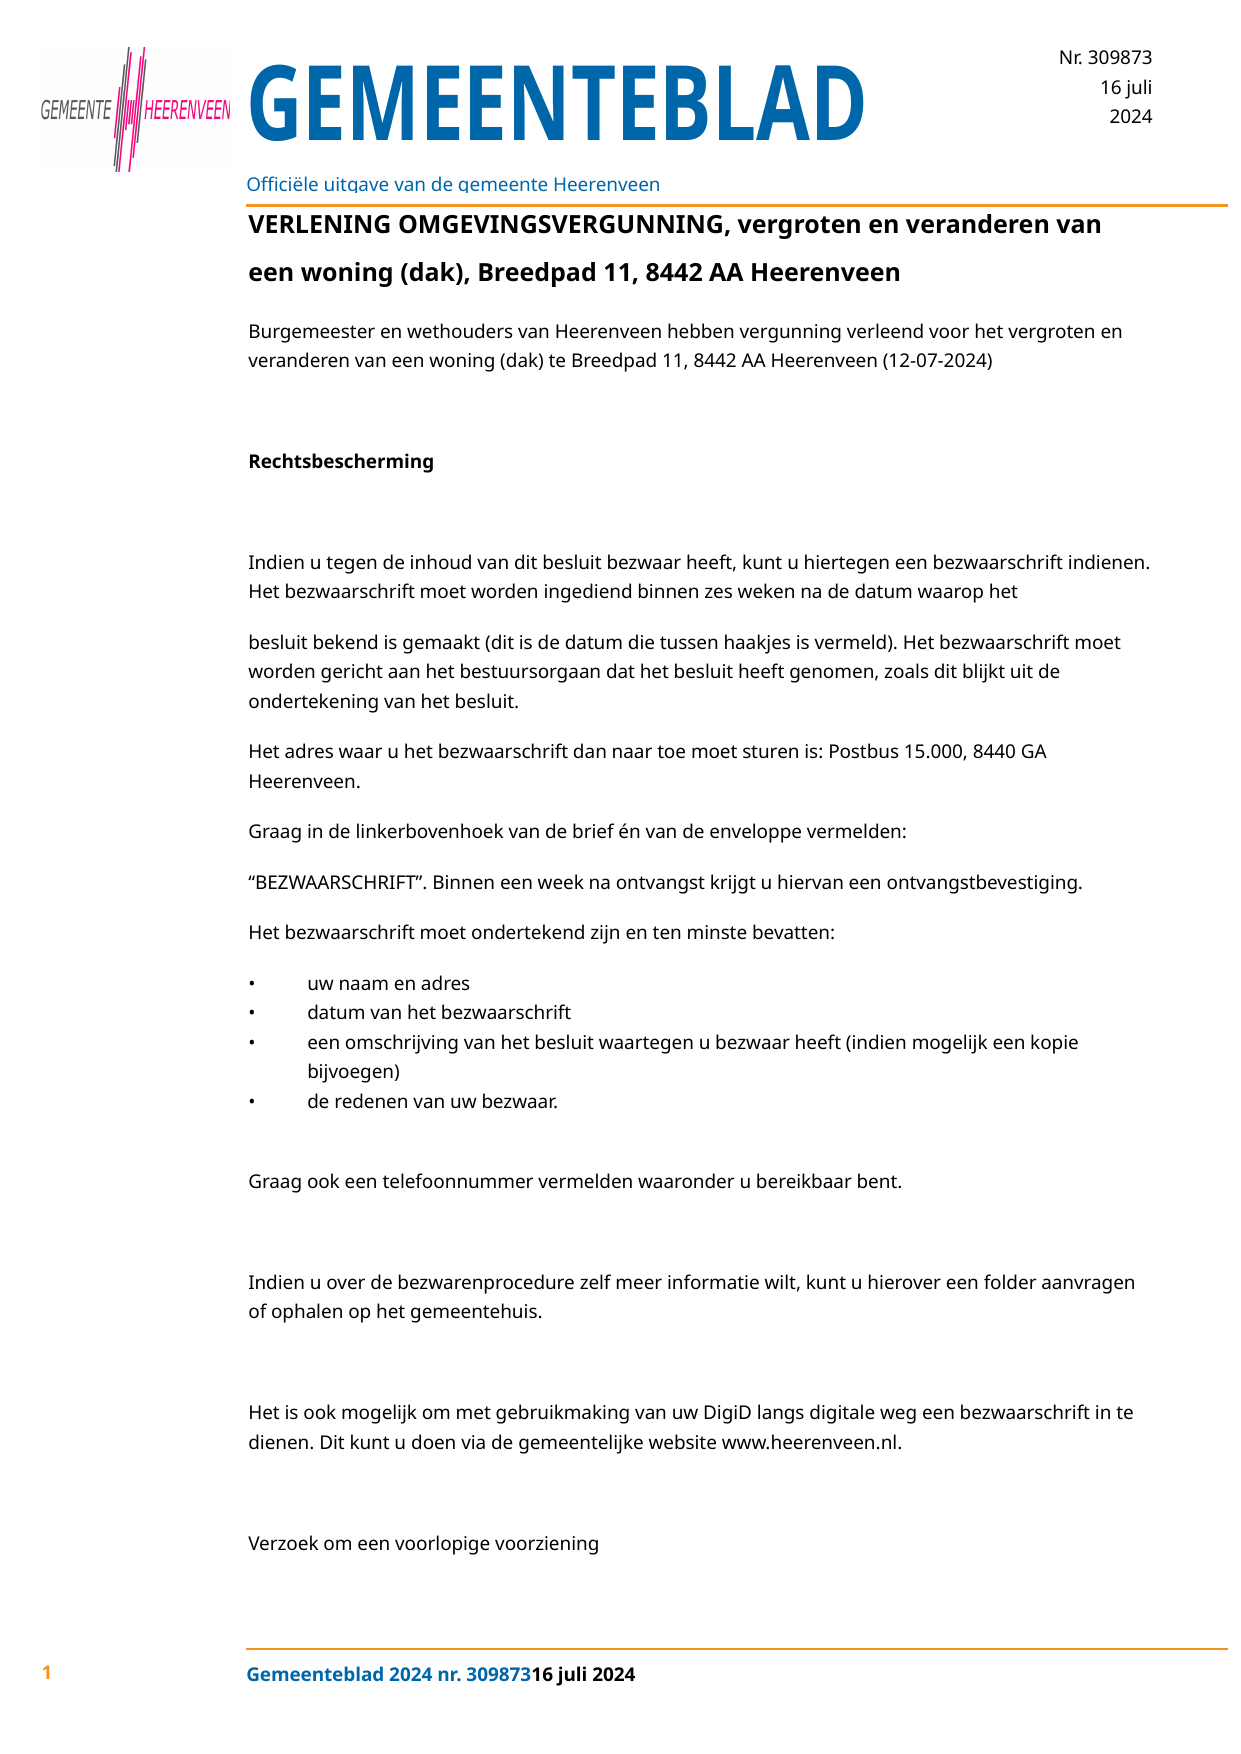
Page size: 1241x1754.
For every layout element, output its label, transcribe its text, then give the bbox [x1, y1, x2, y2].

text Het bezwaarschrift moet ondertekend zijn en ten minste bevatten: [248, 919, 1152, 945]
text Het is ook mogelijk om met gebruikmaking van uw DigiD langs digitale weg een bezwaarschrift in te dienen. Dit kunt u doen via de gemeentelijke website www.heerenveen.nl. [248, 1399, 1152, 1455]
list uw naam en adres [248, 970, 1152, 996]
text besluit bekend is gemaakt (dit is de datum die tussen haakjes is vermeld). Het bezwaarschrift moet worden gericht aan het bestuursorgaan dat het besluit heeft genomen, zoals dit blijkt uit de ondertekening van het besluit. [248, 629, 1152, 714]
text Burgemeester en wethouders van Heerenveen hebben vergunning verleend voor het vergroten en veranderen van een woning (dak) te Breedpad 11, 8442 AA Heerenveen (12-07-2024) [248, 318, 1152, 373]
list een omschrijving van het besluit waartegen u bezwaar heeft (indien mogelijk een kopie bijvoegen) [248, 1029, 1152, 1084]
picture [41, 47, 231, 172]
text Verzoek om een voorlopige voorziening [248, 1530, 1152, 1556]
text “BEZWAARSCHRIFT”. Binnen een week na ontvangst krijgt u hiervan een ontvangstbevestiging. [248, 869, 1152, 895]
text Graag in de linkerbovenhoek van de brief én van de enveloppe vermelden: [248, 819, 1152, 844]
text Graag ook een telefoonnummer vermelden waaronder u bereikbaar bent. [248, 1168, 1152, 1194]
text Het adres waar u het bezwaarschrift dan naar toe moet sturen is: Postbus 15.000, 8440 GA Heerenveen. [248, 739, 1152, 794]
text Indien u tegen de inhoud van dit besluit bezwaar heeft, kunt u hiertegen een bezwaarschrift indienen. Het bezwaarschrift moet worden ingediend binnen zes weken na de datum waarop het [248, 549, 1152, 604]
text Rechtsbescherming [248, 448, 1152, 474]
text VERLENING OMGEVINGSVERGUNNING, vergroten en veranderen van een woning (dak), Breedpad 11, 8442 AA Heerenveen [248, 207, 1152, 288]
text Indien u over de bezwarenprocedure zelf meer informatie wilt, kunt u hierover een folder aanvragen of ophalen op het gemeentehuis. [248, 1269, 1152, 1324]
list de redenen van uw bezwaar. [248, 1088, 1152, 1114]
list datum van het bezwaarschrift [248, 999, 1152, 1025]
